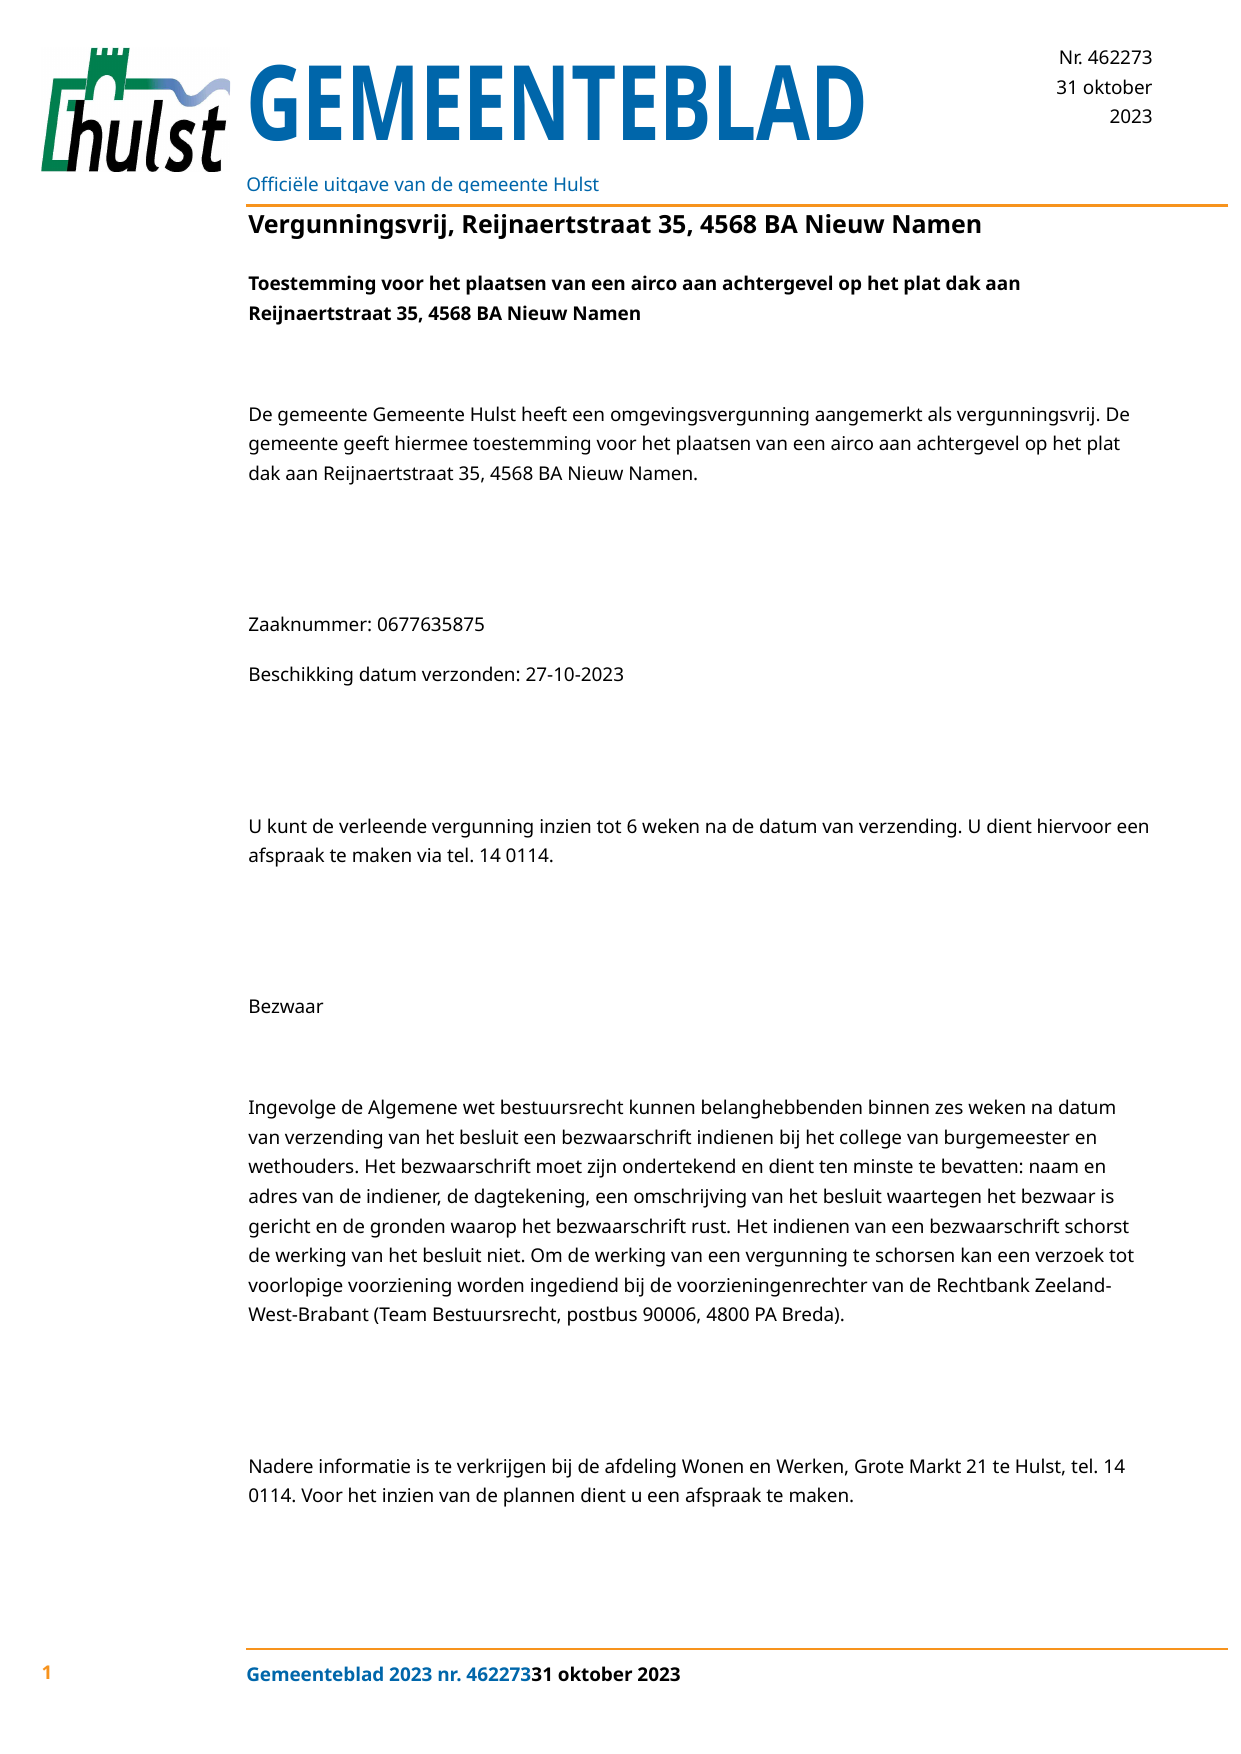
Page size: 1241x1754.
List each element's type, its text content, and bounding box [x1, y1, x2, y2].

text Nadere informatie is te verkrijgen bij de afdeling Wonen en Werken, Grote Markt 21 te Hulst, tel. 14 0114. Voor het inzien van de plannen dient u een afspraak te maken. [248, 1453, 1152, 1508]
picture [41, 47, 231, 172]
text Beschikking datum verzonden: 27-10-2023 [248, 662, 1152, 687]
text U kunt de verleende vergunning inzien tot 6 weken na de datum van verzending. U dient hiervoor een afspraak te maken via tel. 14 0114. [248, 813, 1152, 868]
text Bezwaar [248, 994, 1152, 1019]
text Ingevolge de Algemene wet bestuursrecht kunnen belanghebbenden binnen zes weken na datum van verzending van het besluit een bezwaarschrift indienen bij het college van burgemeester en wethouders. Het bezwaarschrift moet zijn ondertekend en dient ten minste te bevatten: naam en adres van de indiener, de dagtekening, een omschrijving van het besluit waartegen het bezwaar is gericht en de gronden waarop het bezwaarschrift rust. Het indienen van een bezwaarschrift schorst de werking van het besluit niet. Om de werking van een vergunning te schorsen kan een verzoek tot voorlopige voorziening worden ingediend bij de voorzieningenrechter van de Rechtbank Zeeland-West-Brabant (Team Bestuursrecht, postbus 90006, 4800 PA Breda). [248, 1094, 1152, 1327]
text De gemeente Gemeente Hulst heeft een omgevingsvergunning aangemerkt als vergunningsvrij. De gemeente geeft hiermee toestemming voor het plaatsen van een airco aan achtergevel op het plat dak aan Reijnaertstraat 35, 4568 BA Nieuw Namen. [248, 401, 1152, 486]
text Toestemming voor het plaatsen van een airco aan achtergevel op het plat dak aan Reijnaertstraat 35, 4568 BA Nieuw Namen [248, 270, 1152, 326]
text Zaaknummer: 0677635875 [248, 611, 1152, 637]
text Vergunningsvrij, Reijnaertstraat 35, 4568 BA Nieuw Namen [248, 207, 1152, 241]
